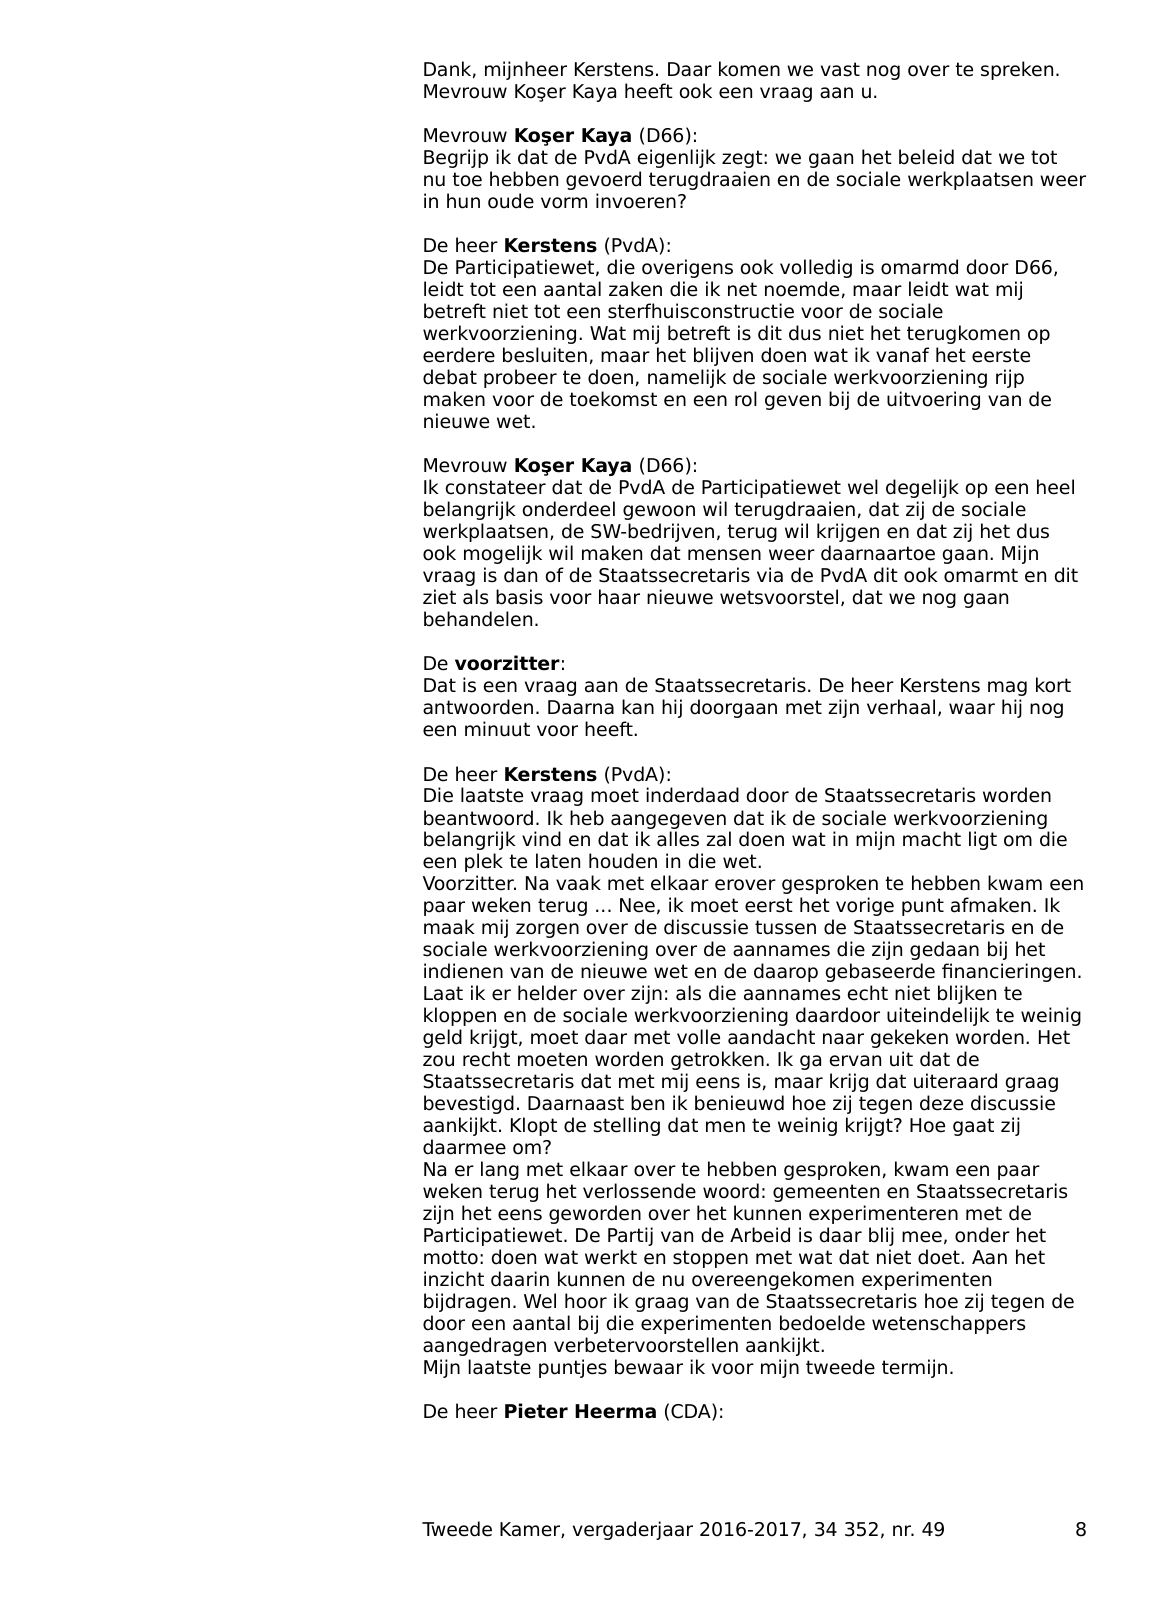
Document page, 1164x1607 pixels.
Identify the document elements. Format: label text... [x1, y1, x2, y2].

text Na er lang met elkaar over te hebben gesproken, kwam een paar weken terug het verlossende woord: gemeenten en Staatssecretaris zijn het eens geworden over het kunnen experimenteren met de Participatiewet. De Partij van de Arbeid is daar blij mee, onder het motto: doen wat werkt en stoppen met wat dat niet doet. Aan het inzicht daarin kunnen de nu overeengekomen experimenten bijdragen. Wel hoor ik graag van de Staatssecretaris hoe zij tegen de door een aantal bij die experimenten bedoelde wetenschappers aangedragen verbetervoorstellen aankijkt. [422, 1159, 1087, 1357]
text De voorzitter: [422, 653, 1087, 675]
text De Participatiewet, die overigens ook volledig is omarmd door D66, leidt tot een aantal zaken die ik net noemde, maar leidt wat mij betreft niet tot een sterfhuisconstructie voor de sociale werkvoorziening. Wat mij betreft is dit dus niet het terugkomen op eerdere besluiten, maar het blijven doen wat ik vanaf het eerste debat probeer te doen, namelijk de sociale werkvoorziening rijp maken voor de toekomst en een rol geven bij de uitvoering van de nieuwe wet. [422, 257, 1087, 433]
text Dank, mijnheer Kerstens. Daar komen we vast nog over te spreken. Mevrouw Koşer Kaya heeft ook een vraag aan u. [422, 59, 1087, 103]
text Ik constateer dat de PvdA de Participatiewet wel degelijk op een heel belangrijk onderdeel gewoon wil terugdraaien, dat zij de sociale werkplaatsen, de SW-bedrijven, terug wil krijgen en dat zij het dus ook mogelijk wil maken dat mensen weer daarnaartoe gaan. Mijn vraag is dan of de Staatssecretaris via de PvdA dit ook omarmt en dit ziet als basis voor haar nieuwe wetsvoorstel, dat we nog gaan behandelen. [422, 477, 1087, 631]
text Mijn laatste puntjes bewaar ik voor mijn tweede termijn. [422, 1357, 1087, 1379]
text Dat is een vraag aan de Staatssecretaris. De heer Kerstens mag kort antwoorden. Daarna kan hij doorgaan met zijn verhaal, waar hij nog een minuut voor heeft. [422, 675, 1087, 741]
text De heer Pieter Heerma (CDA): [422, 1401, 1087, 1423]
text Die laatste vraag moet inderdaad door de Staatssecretaris worden beantwoord. Ik heb aangegeven dat ik de sociale werkvoorziening belangrijk vind en dat ik alles zal doen wat in mijn macht ligt om die een plek te laten houden in die wet. [422, 785, 1087, 873]
text De heer Kerstens (PvdA): [422, 235, 1087, 257]
text De heer Kerstens (PvdA): [422, 763, 1087, 785]
text Mevrouw Koşer Kaya (D66): [422, 125, 1087, 147]
text Begrijp ik dat de PvdA eigenlijk zegt: we gaan het beleid dat we tot nu toe hebben gevoerd terugdraaien en de sociale werkplaatsen weer in hun oude vorm invoeren? [422, 147, 1087, 213]
text Mevrouw Koşer Kaya (D66): [422, 455, 1087, 477]
text Voorzitter. Na vaak met elkaar erover gesproken te hebben kwam een paar weken terug ... Nee, ik moet eerst het vorige punt afmaken. Ik maak mij zorgen over de discussie tussen de Staatssecretaris en de sociale werkvoorziening over de aannames die zijn gedaan bij het indienen van de nieuwe wet en de daarop gebaseerde financieringen. Laat ik er helder over zijn: als die aannames echt niet blijken te kloppen en de sociale werkvoorziening daardoor uiteindelijk te weinig geld krijgt, moet daar met volle aandacht naar gekeken worden. Het zou recht moeten worden getrokken. Ik ga ervan uit dat de Staatssecretaris dat met mij eens is, maar krijg dat uiteraard graag bevestigd. Daarnaast ben ik benieuwd hoe zij tegen deze discussie aankijkt. Klopt de stelling dat men te weinig krijgt? Hoe gaat zij daarmee om? [422, 873, 1087, 1159]
